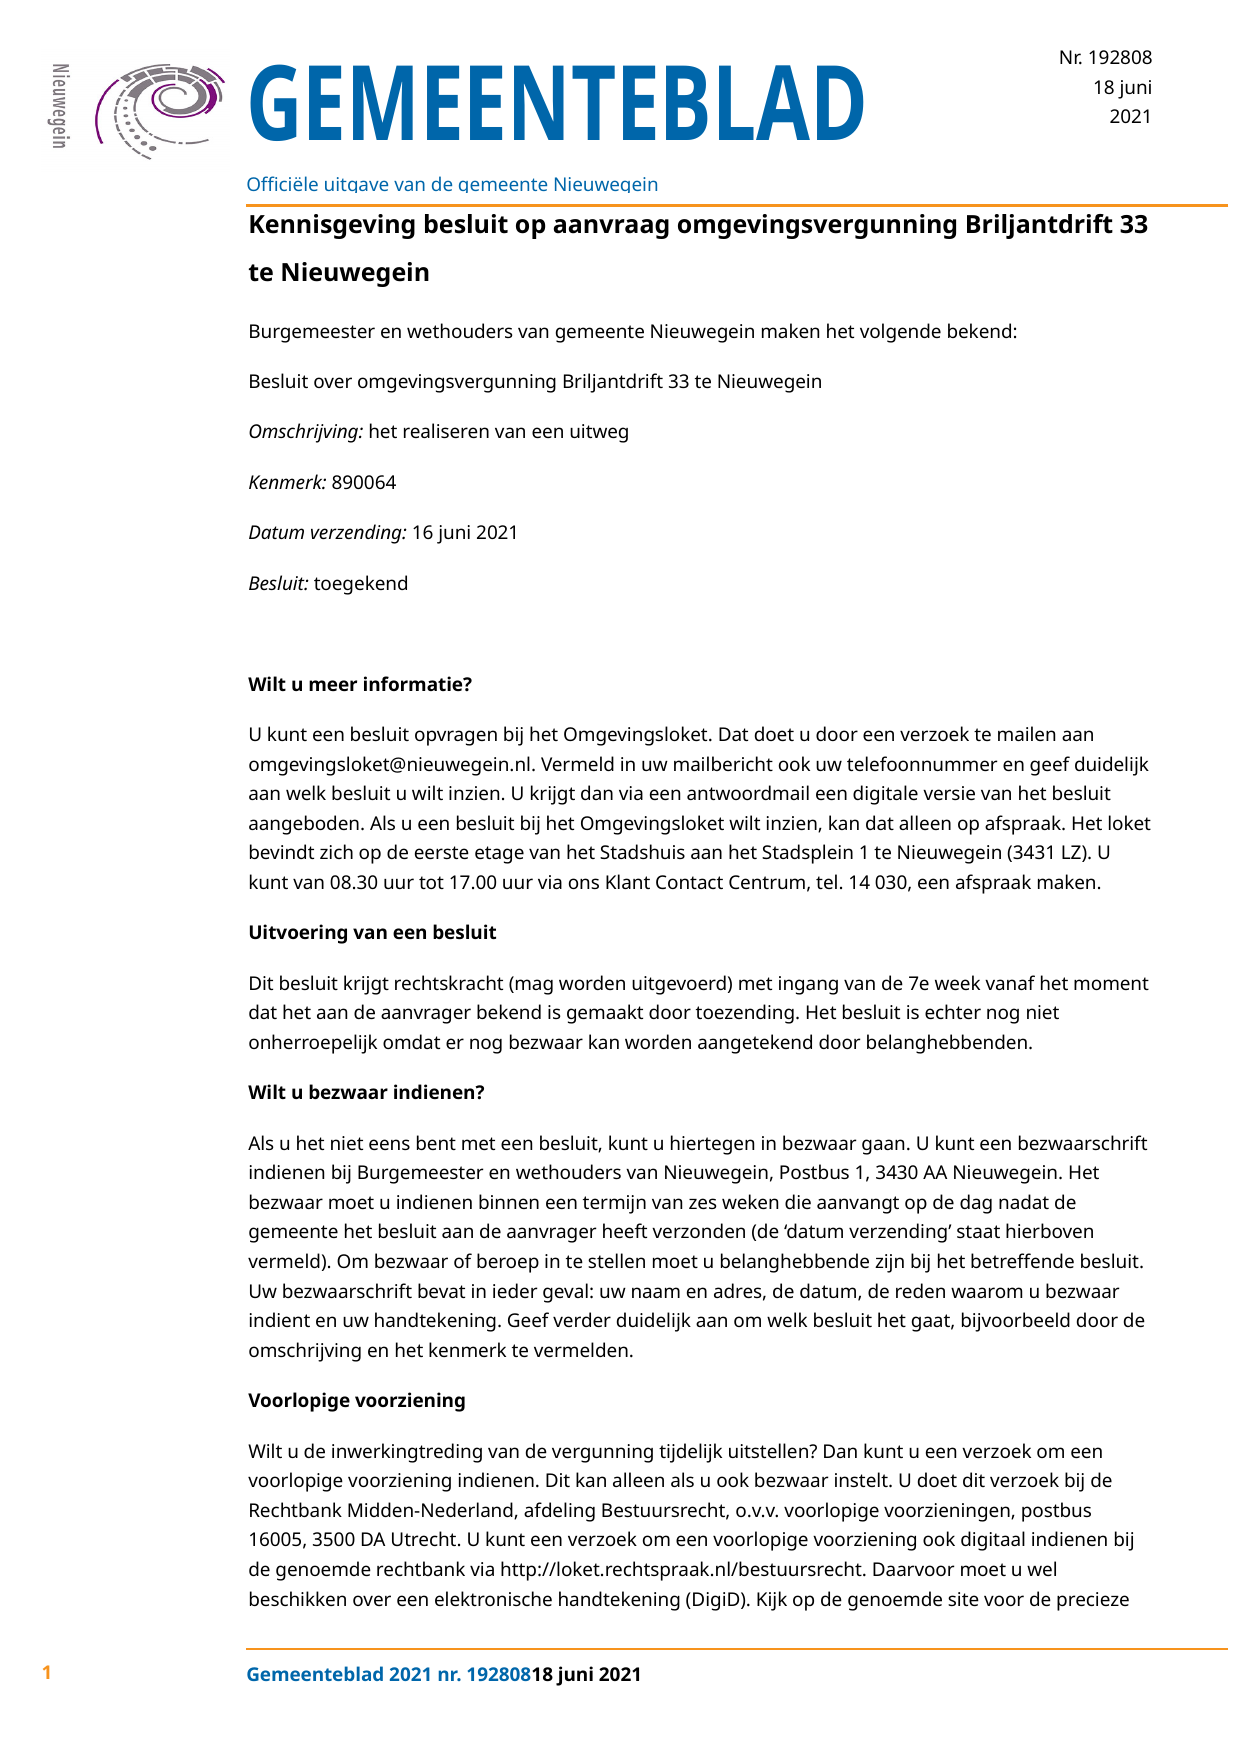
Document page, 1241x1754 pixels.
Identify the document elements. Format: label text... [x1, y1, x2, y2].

text Uitvoering van een besluit [248, 919, 1152, 945]
text Wilt u de inwerkingtreding van de vergunning tijdelijk uitstellen? Dan kunt u een verzoek om een voorlopige voorziening indienen. Dit kan alleen als u ook bezwaar instelt. U doet dit verzoek bij de Rechtbank Midden-Nederland, afdeling Bestuursrecht, o.v.v. voorlopige voorzieningen, postbus 16005, 3500 DA Utrecht. U kunt een verzoek om een voorlopige voorziening ook digitaal indienen bij de genoemde rechtbank via http://loket.rechtspraak.nl/bestuursrecht. Daarvoor moet u wel beschikken over een elektronische handtekening (DigiD). Kijk op de genoemde site voor de precieze [248, 1438, 1152, 1612]
text Kennisgeving besluit op aanvraag omgevingsvergunning Briljantdrift 33 te Nieuwegein [248, 207, 1152, 288]
text Datum verzending: 16 juni 2021 [248, 519, 1152, 545]
text U kunt een besluit opvragen bij het Omgevingsloket. Dat doet u door een verzoek te mailen aan omgevingsloket@nieuwegein.nl. Vermeld in uw mailbericht ook uw telefoonnummer en geef duidelijk aan welk besluit u wilt inzien. U krijgt dan via een antwoordmail een digitale versie van het besluit aangeboden. Als u een besluit bij het Omgevingsloket wilt inzien, kan dat alleen op afspraak. Het loket bevindt zich op de eerste etage van het Stadshuis aan het Stadsplein 1 te Nieuwegein (3431 LZ). U kunt van 08.30 uur tot 17.00 uur via ons Klant Contact Centrum, tel. 14 030, een afspraak maken. [248, 721, 1152, 895]
text Burgemeester en wethouders van gemeente Nieuwegein maken het volgende bekend: [248, 318, 1152, 344]
text Als u het niet eens bent met een besluit, kunt u hiertegen in bezwaar gaan. U kunt een bezwaarschrift indienen bij Burgemeester en wethouders van Nieuwegein, Postbus 1, 3430 AA Nieuwegein. Het bezwaar moet u indienen binnen een termijn van zes weken die aanvangt op de dag nadat de gemeente het besluit aan de aanvrager heeft verzonden (de ‘datum verzending’ staat hierboven vermeld). Om bezwaar of beroep in te stellen moet u belanghebbende zijn bij het betreffende besluit. Uw bezwaarschrift bevat in ieder geval: uw naam en adres, de datum, de reden waarom u bezwaar indient en uw handtekening. Geef verder duidelijk aan om welk besluit het gaat, bijvoorbeeld door de omschrijving en het kenmerk te vermelden. [248, 1130, 1152, 1363]
text Dit besluit krijgt rechtskracht (mag worden uitgevoerd) met ingang van de 7e week vanaf het moment dat het aan de aanvrager bekend is gemaakt door toezending. Het besluit is echter nog niet onherroepelijk omdat er nog bezwaar kan worden aangetekend door belanghebbenden. [248, 970, 1152, 1055]
text Omschrijving: het realiseren van een uitweg [248, 419, 1152, 444]
text Kenmerk: 890064 [248, 469, 1152, 495]
text Besluit over omgevingsvergunning Briljantdrift 33 te Nieuwegein [248, 368, 1152, 394]
text Wilt u bezwaar indienen? [248, 1079, 1152, 1105]
text Voorlopige voorziening [248, 1387, 1152, 1413]
text Wilt u meer informatie? [248, 671, 1152, 697]
text Besluit: toegekend [248, 570, 1152, 596]
picture [41, 47, 231, 172]
